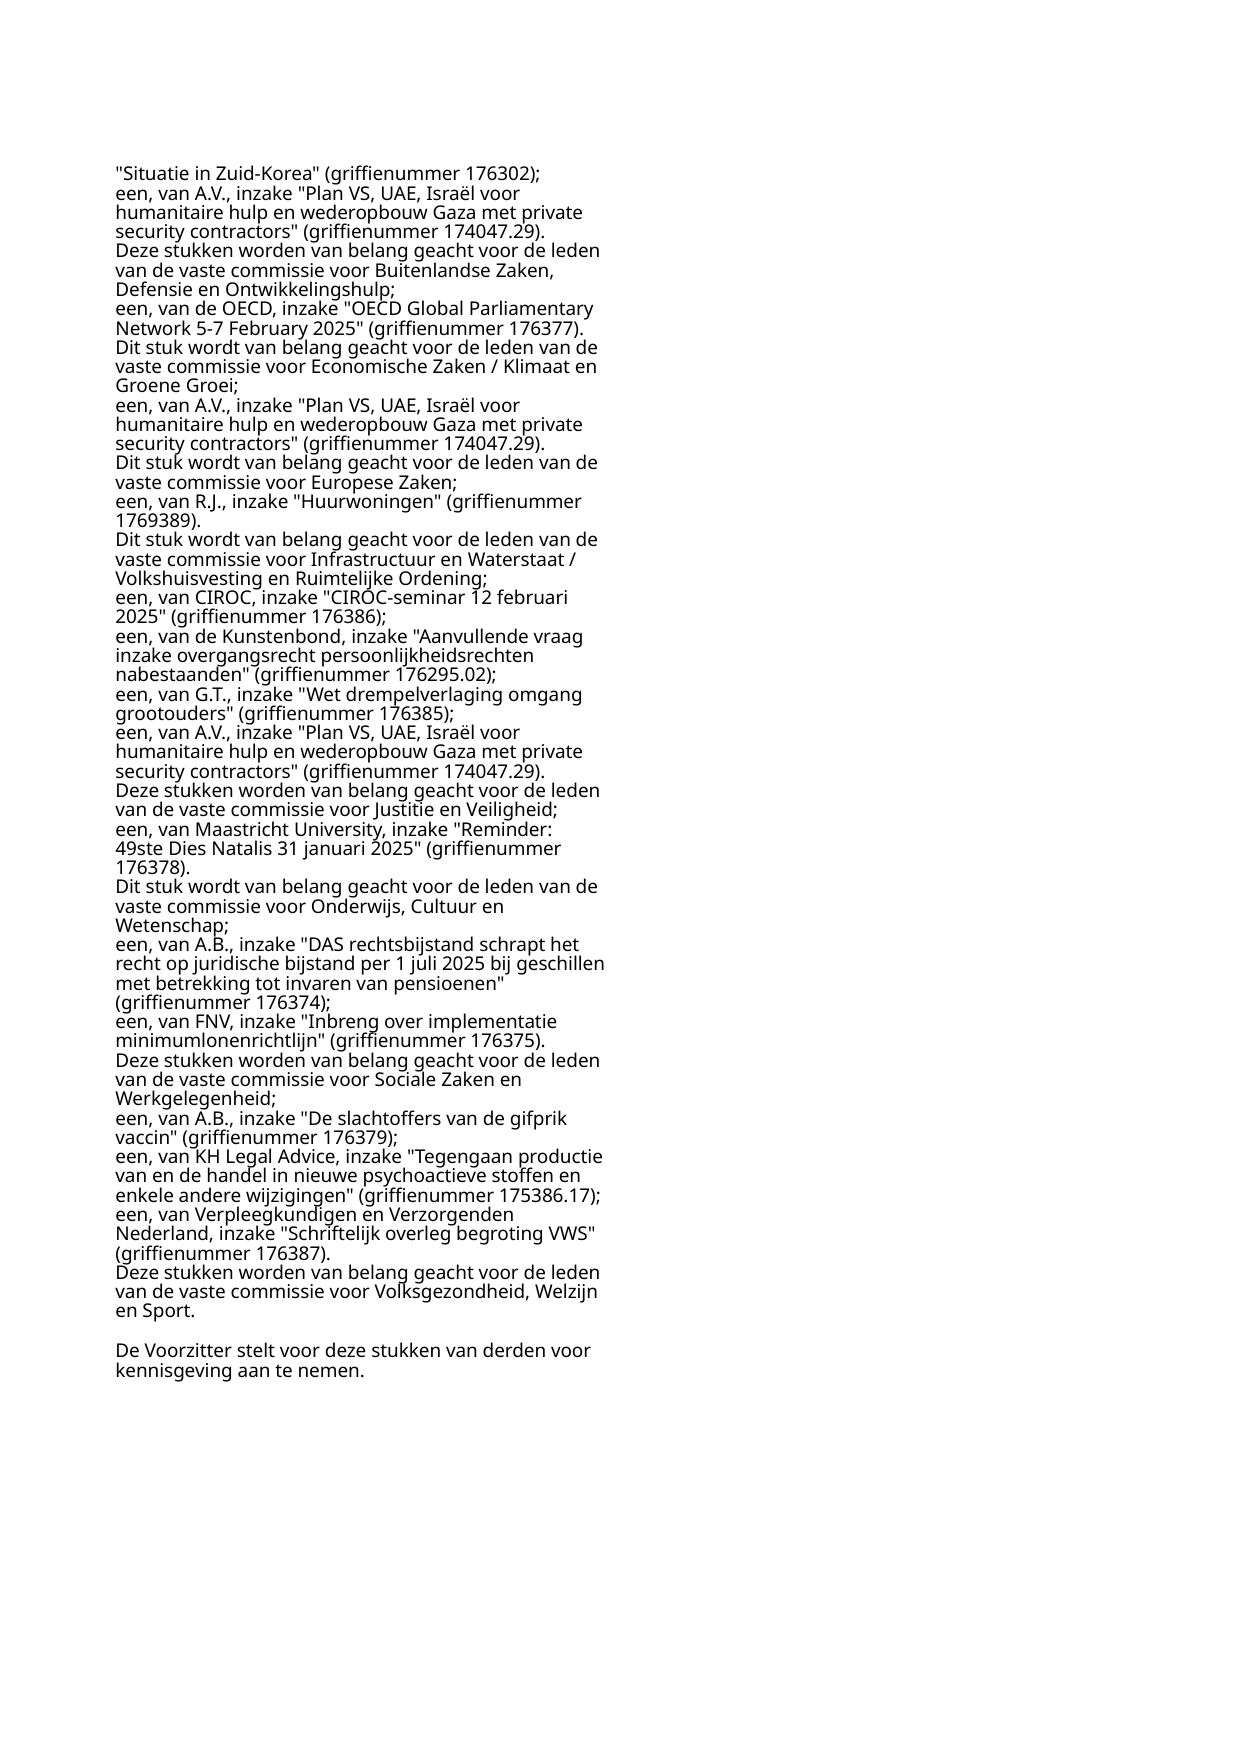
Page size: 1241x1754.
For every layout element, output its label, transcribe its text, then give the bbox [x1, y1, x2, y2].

text een, van CIROC, inzake "CIROC-seminar 12 februari 2025" (griffienummer 176386); [115, 589, 605, 628]
text een, van FNV, inzake "Inbreng over implementatie minimumlonenrichtlijn" (griffienummer 176375). [115, 1013, 605, 1052]
text Deze stukken worden van belang geacht voor de leden van de vaste commissie voor Sociale Zaken en Werkgelegenheid; [115, 1052, 605, 1109]
text een, van A.B., inzake "De slachtoffers van de gifprik vaccin" (griffienummer 176379); [115, 1109, 605, 1148]
text Dit stuk wordt van belang geacht voor de leden van de vaste commissie voor Economische Zaken / Klimaat en Groene Groei; [115, 339, 605, 397]
text Dit stuk wordt van belang geacht voor de leden van de vaste commissie voor Europese Zaken; [115, 454, 605, 493]
text "Situatie in Zuid-Korea" (griffienummer 176302); [115, 165, 605, 184]
text een, van A.V., inzake "Plan VS, UAE, Israël voor humanitaire hulp en wederopbouw Gaza met private security contractors" (griffienummer 174047.29). [115, 397, 605, 454]
text Dit stuk wordt van belang geacht voor de leden van de vaste commissie voor Onderwijs, Cultuur en Wetenschap; [115, 878, 605, 936]
text een, van A.V., inzake "Plan VS, UAE, Israël voor humanitaire hulp en wederopbouw Gaza met private security contractors" (griffienummer 174047.29). [115, 184, 605, 242]
text een, van de Kunstenbond, inzake "Aanvullende vraag inzake overgangsrecht persoonlijkheidsrechten nabestaanden" (griffienummer 176295.02); [115, 628, 605, 686]
text een, van R.J., inzake "Huurwoningen" (griffienummer 1769389). [115, 493, 605, 531]
text een, van KH Legal Advice, inzake "Tegengaan productie van en de handel in nieuwe psychoactieve stoffen en enkele andere wijzigingen" (griffienummer 175386.17); [115, 1148, 605, 1206]
text een, van de OECD, inzake "OECD Global Parliamentary Network 5-7 February 2025" (griffienummer 176377). [115, 300, 605, 339]
text Deze stukken worden van belang geacht voor de leden van de vaste commissie voor Justitie en Veiligheid; [115, 782, 605, 821]
text een, van A.V., inzake "Plan VS, UAE, Israël voor humanitaire hulp en wederopbouw Gaza met private security contractors" (griffienummer 174047.29). [115, 724, 605, 782]
text Dit stuk wordt van belang geacht voor de leden van de vaste commissie voor Infrastructuur en Waterstaat / Volkshuisvesting en Ruimtelijke Ordening; [115, 531, 605, 589]
text een, van Verpleegkundigen en Verzorgenden Nederland, inzake "Schriftelijk overleg begroting VWS" (griffienummer 176387). [115, 1206, 605, 1264]
text een, van G.T., inzake "Wet drempelverlaging omgang grootouders" (griffienummer 176385); [115, 686, 605, 724]
text een, van A.B., inzake "DAS rechtsbijstand schrapt het recht op juridische bijstand per 1 juli 2025 bij geschillen met betrekking tot invaren van pensioenen" (griffienummer 176374); [115, 936, 605, 1013]
text Deze stukken worden van belang geacht voor de leden van de vaste commissie voor Volksgezondheid, Welzijn en Sport. [115, 1264, 605, 1322]
text een, van Maastricht University, inzake "Reminder: 49ste Dies Natalis 31 januari 2025" (griffienummer 176378). [115, 821, 605, 878]
text De Voorzitter stelt voor deze stukken van derden voor kennisgeving aan te nemen. [115, 1342, 605, 1381]
text Deze stukken worden van belang geacht voor de leden van de vaste commissie voor Buitenlandse Zaken, Defensie en Ontwikkelingshulp; [115, 242, 605, 300]
